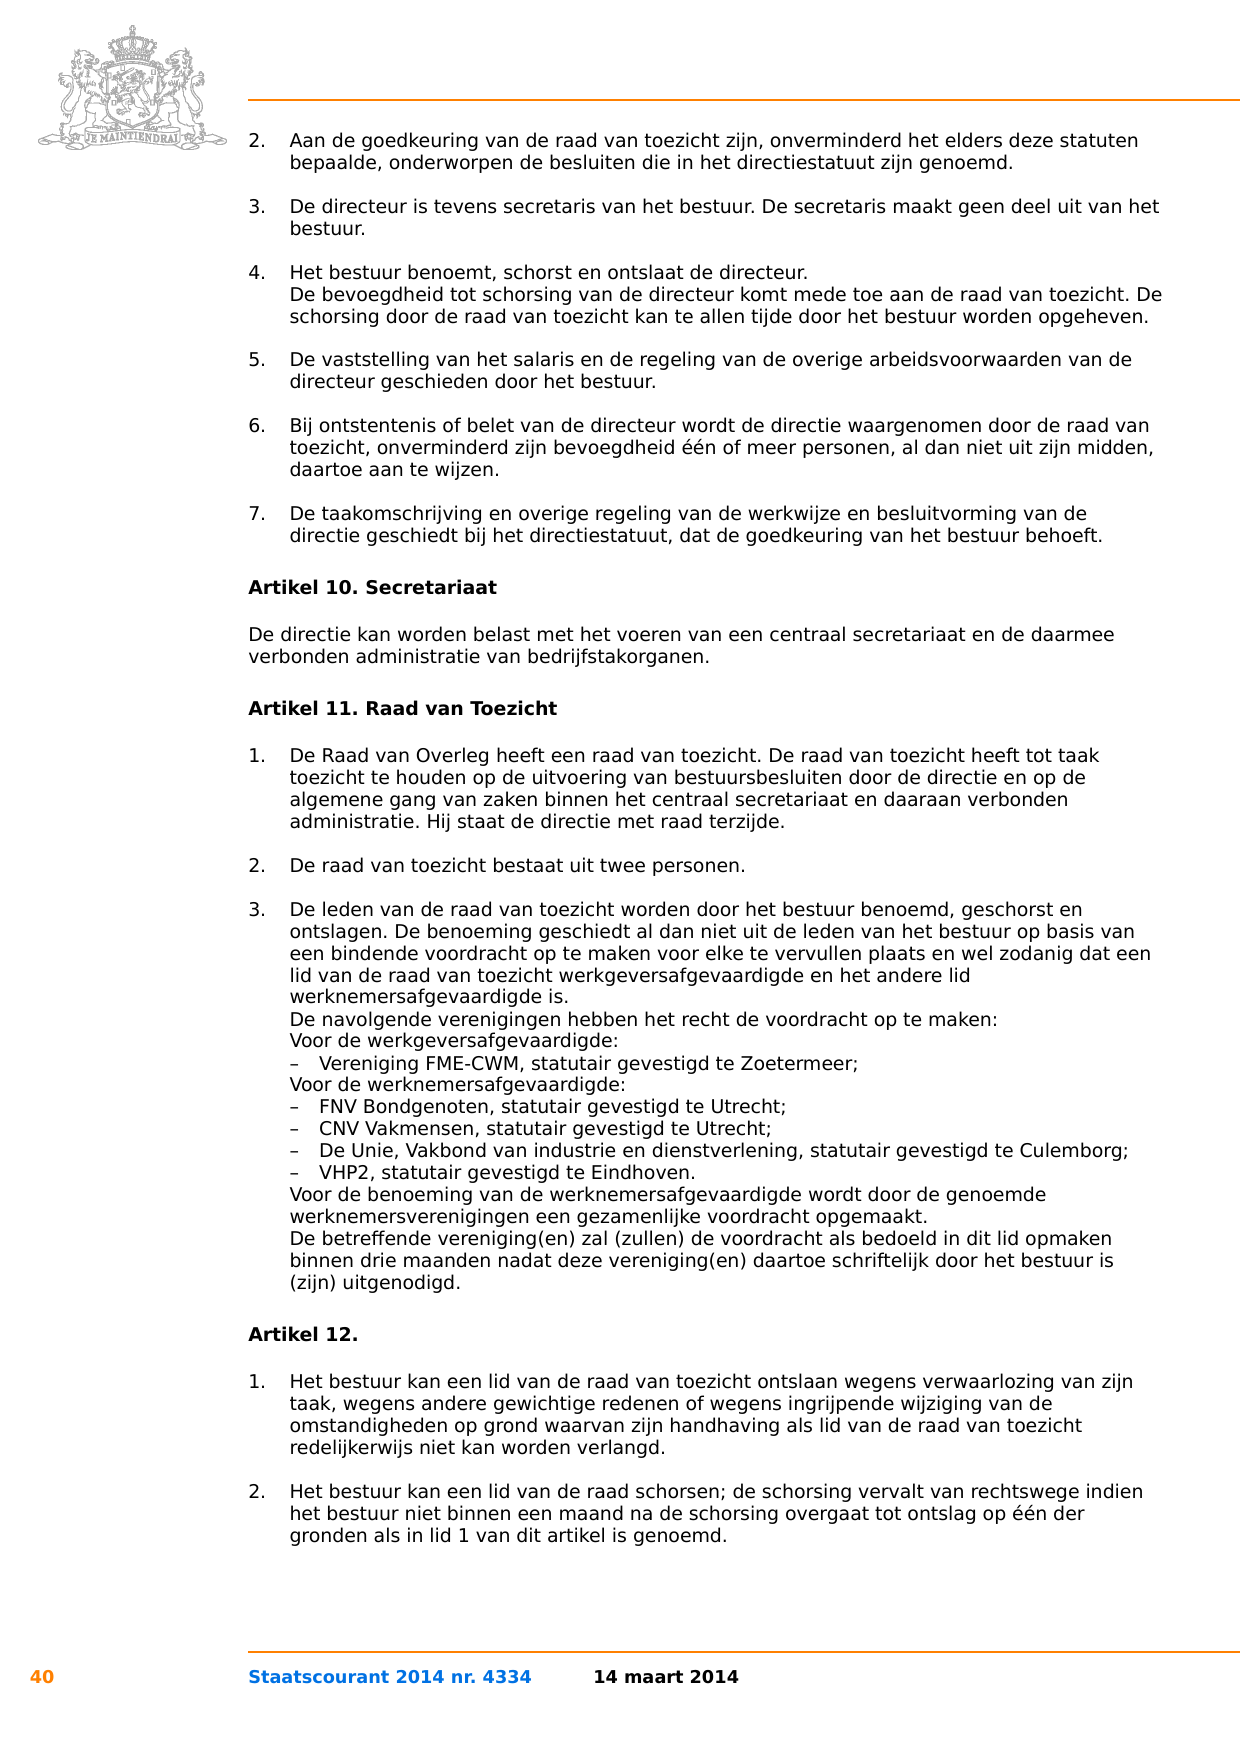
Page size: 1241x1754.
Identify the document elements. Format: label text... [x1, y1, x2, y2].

text Voor de werknemersafgevaardigde: [289, 1074, 1163, 1096]
text – FNV Bondgenoten, statutair gevestigd te Utrecht; [289, 1096, 1163, 1118]
text De directie kan worden belast met het voeren van een centraal secretariaat en de daarmee verbonden administratie van bedrijfstakorganen. [248, 624, 1163, 668]
text Voor de benoeming van de werknemersafgevaardigde wordt door de genoemde werknemersverenigingen een gezamenlijke voordracht opgemaakt. [289, 1184, 1163, 1228]
text 3. De directeur is tevens secretaris van het bestuur. De secretaris maakt geen deel uit van het bestuur. [248, 196, 1163, 240]
text De bevoegdheid tot schorsing van de directeur komt mede toe aan de raad van toezicht. De schorsing door de raad van toezicht kan te allen tijde door het bestuur worden opgeheven. [289, 283, 1163, 327]
picture [38, 25, 227, 150]
text De navolgende verenigingen hebben het recht de voordracht op te maken: [289, 1008, 1163, 1030]
subtitle Artikel 11. Raad van Toezicht [248, 698, 1163, 720]
text Voor de werkgeversafgevaardigde: [289, 1030, 1163, 1052]
text 6. Bij ontstentenis of belet van de directeur wordt de directie waargenomen door de raad van toezicht, onverminderd zijn bevoegdheid één of meer personen, al dan niet uit zijn midden, daartoe aan te wijzen. [248, 415, 1163, 481]
text 7. De taakomschrijving en overige regeling van de werkwijze en besluitvorming van de directie geschiedt bij het directiestatuut, dat de goedkeuring van het bestuur behoeft. [248, 503, 1163, 547]
text 1. Het bestuur kan een lid van de raad van toezicht ontslaan wegens verwaarlozing van zijn taak, wegens andere gewichtige redenen of wegens ingrijpende wijziging van de omstandigheden op grond waarvan zijn handhaving als lid van de raad van toezicht redelijkerwijs niet kan worden verlangd. [248, 1371, 1163, 1459]
text – CNV Vakmensen, statutair gevestigd te Utrecht; [289, 1118, 1163, 1140]
text – VHP2, statutair gevestigd te Eindhoven. [289, 1162, 1163, 1184]
text – Vereniging FME-CWM, statutair gevestigd te Zoetermeer; [289, 1052, 1163, 1074]
subtitle Artikel 10. Secretariaat [248, 577, 1163, 599]
text 2. Aan de goedkeuring van de raad van toezicht zijn, onverminderd het elders deze statuten bepaalde, onderworpen de besluiten die in het directiestatuut zijn genoemd. [248, 130, 1163, 174]
text – De Unie, Vakbond van industrie en dienstverlening, statutair gevestigd te Culemborg; [289, 1140, 1163, 1162]
text 2. Het bestuur kan een lid van de raad schorsen; de schorsing vervalt van rechtswege indien het bestuur niet binnen een maand na de schorsing overgaat tot ontslag op één der gronden als in lid 1 van dit artikel is genoemd. [248, 1481, 1163, 1547]
text 3. De leden van de raad van toezicht worden door het bestuur benoemd, geschorst en ontslagen. De benoeming geschiedt al dan niet uit de leden van het bestuur op basis van een bindende voordracht op te maken voor elke te vervullen plaats en wel zodanig dat een lid van de raad van toezicht werkgeversafgevaardigde en het andere lid werknemersafgevaardigde is. [248, 898, 1163, 1008]
text 5. De vaststelling van het salaris en de regeling van de overige arbeidsvoorwaarden van de directeur geschieden door het bestuur. [248, 349, 1163, 393]
text 4. Het bestuur benoemt, schorst en ontslaat de directeur. [248, 262, 1163, 283]
text 2. De raad van toezicht bestaat uit twee personen. [248, 855, 1163, 877]
text 1. De Raad van Overleg heeft een raad van toezicht. De raad van toezicht heeft tot taak toezicht te houden op de uitvoering van bestuursbesluiten door de directie en op de algemene gang van zaken binnen het centraal secretariaat en daaraan verbonden administratie. Hij staat de directie met raad terzijde. [248, 745, 1163, 833]
subtitle Artikel 12. [248, 1324, 1163, 1346]
text De betreffende vereniging(en) zal (zullen) de voordracht als bedoeld in dit lid opmaken binnen drie maanden nadat deze vereniging(en) daartoe schriftelijk door het bestuur is (zijn) uitgenodigd. [289, 1228, 1163, 1294]
